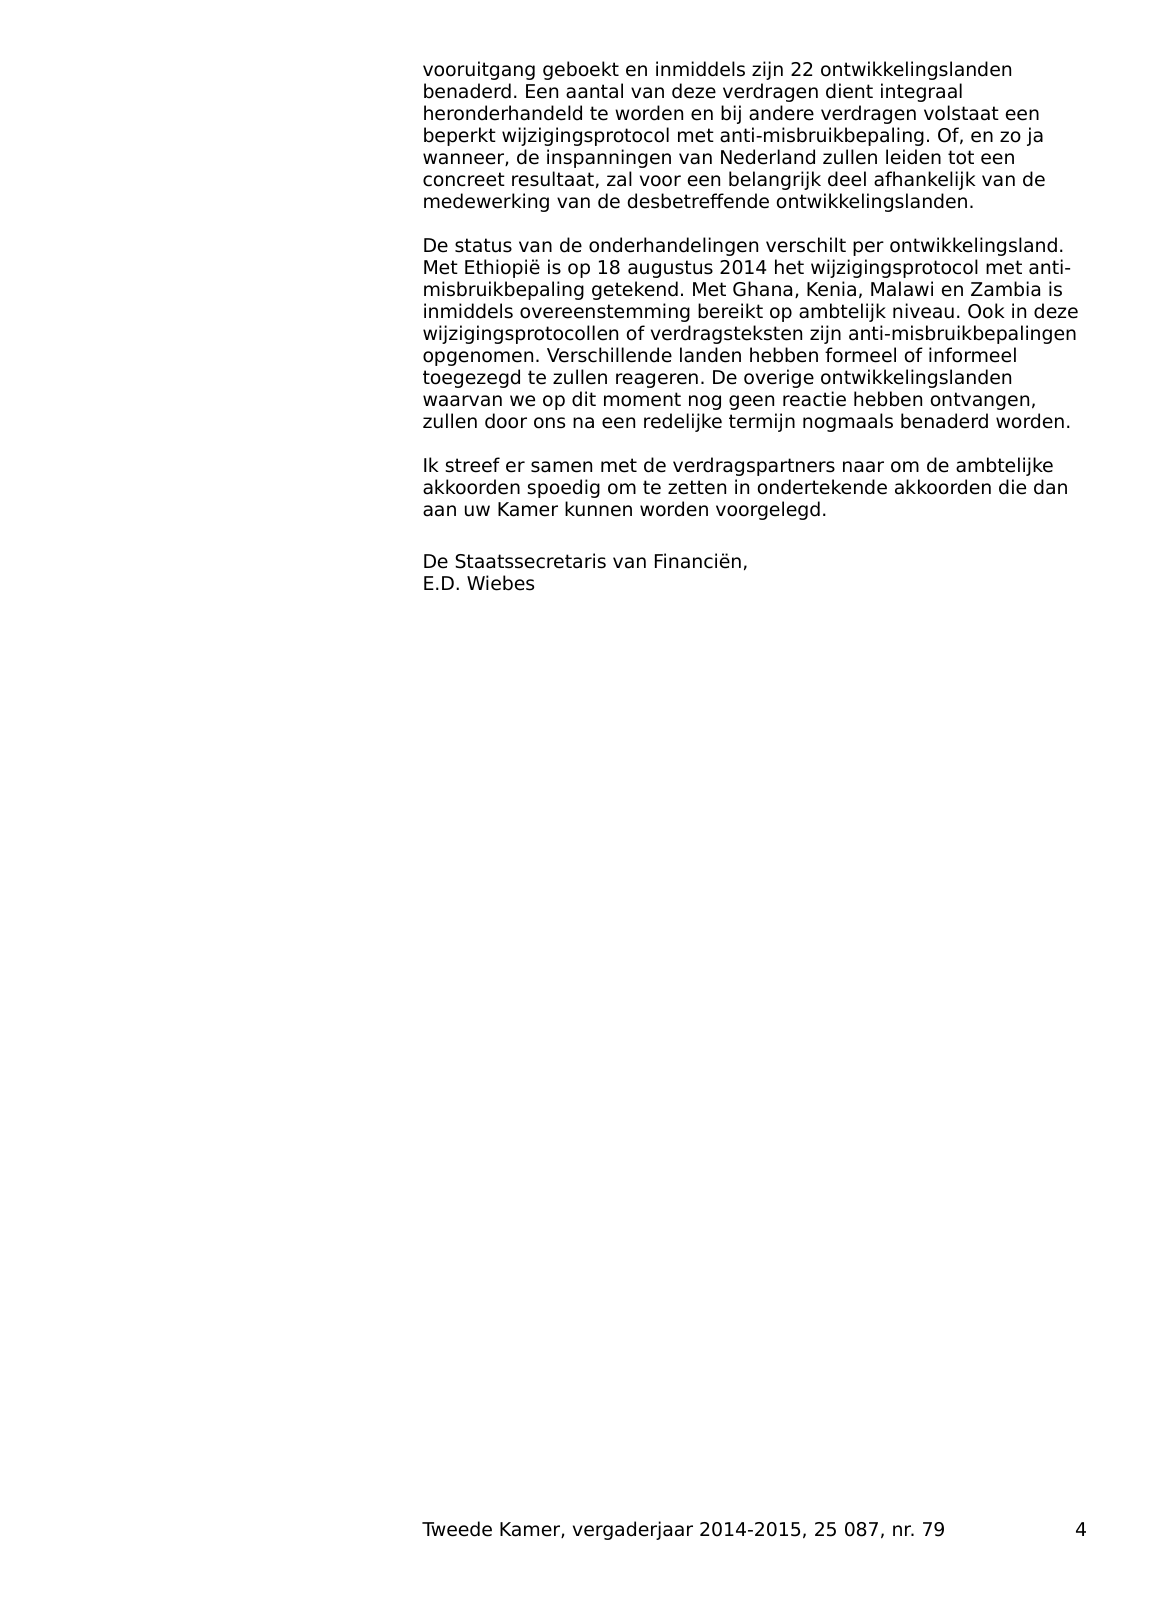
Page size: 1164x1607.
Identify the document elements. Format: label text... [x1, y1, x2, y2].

text Ik streef er samen met de verdragspartners naar om de ambtelijke akkoorden spoedig om te zetten in ondertekende akkoorden die dan aan uw Kamer kunnen worden voorgelegd. [422, 455, 1087, 521]
text De Staatssecretaris van Financiën, E.D. Wiebes [422, 551, 1087, 595]
text De status van de onderhandelingen verschilt per ontwikkelingsland. Met Ethiopië is op 18 augustus 2014 het wijzigingsprotocol met anti-misbruikbepaling getekend. Met Ghana, Kenia, Malawi en Zambia is inmiddels overeenstemming bereikt op ambtelijk niveau. Ook in deze wijzigingsprotocollen of verdragsteksten zijn anti-misbruikbepalingen opgenomen. Verschillende landen hebben formeel of informeel toegezegd te zullen reageren. De overige ontwikkelingslanden waarvan we op dit moment nog geen reactie hebben ontvangen, zullen door ons na een redelijke termijn nogmaals benaderd worden. [422, 235, 1087, 433]
text vooruitgang geboekt en inmiddels zijn 22 ontwikkelingslanden benaderd. Een aantal van deze verdragen dient integraal heronderhandeld te worden en bij andere verdragen volstaat een beperkt wijzigingsprotocol met anti-misbruikbepaling. Of, en zo ja wanneer, de inspanningen van Nederland zullen leiden tot een concreet resultaat, zal voor een belangrijk deel afhankelijk van de medewerking van de desbetreffende ontwikkelingslanden. [422, 59, 1087, 213]
